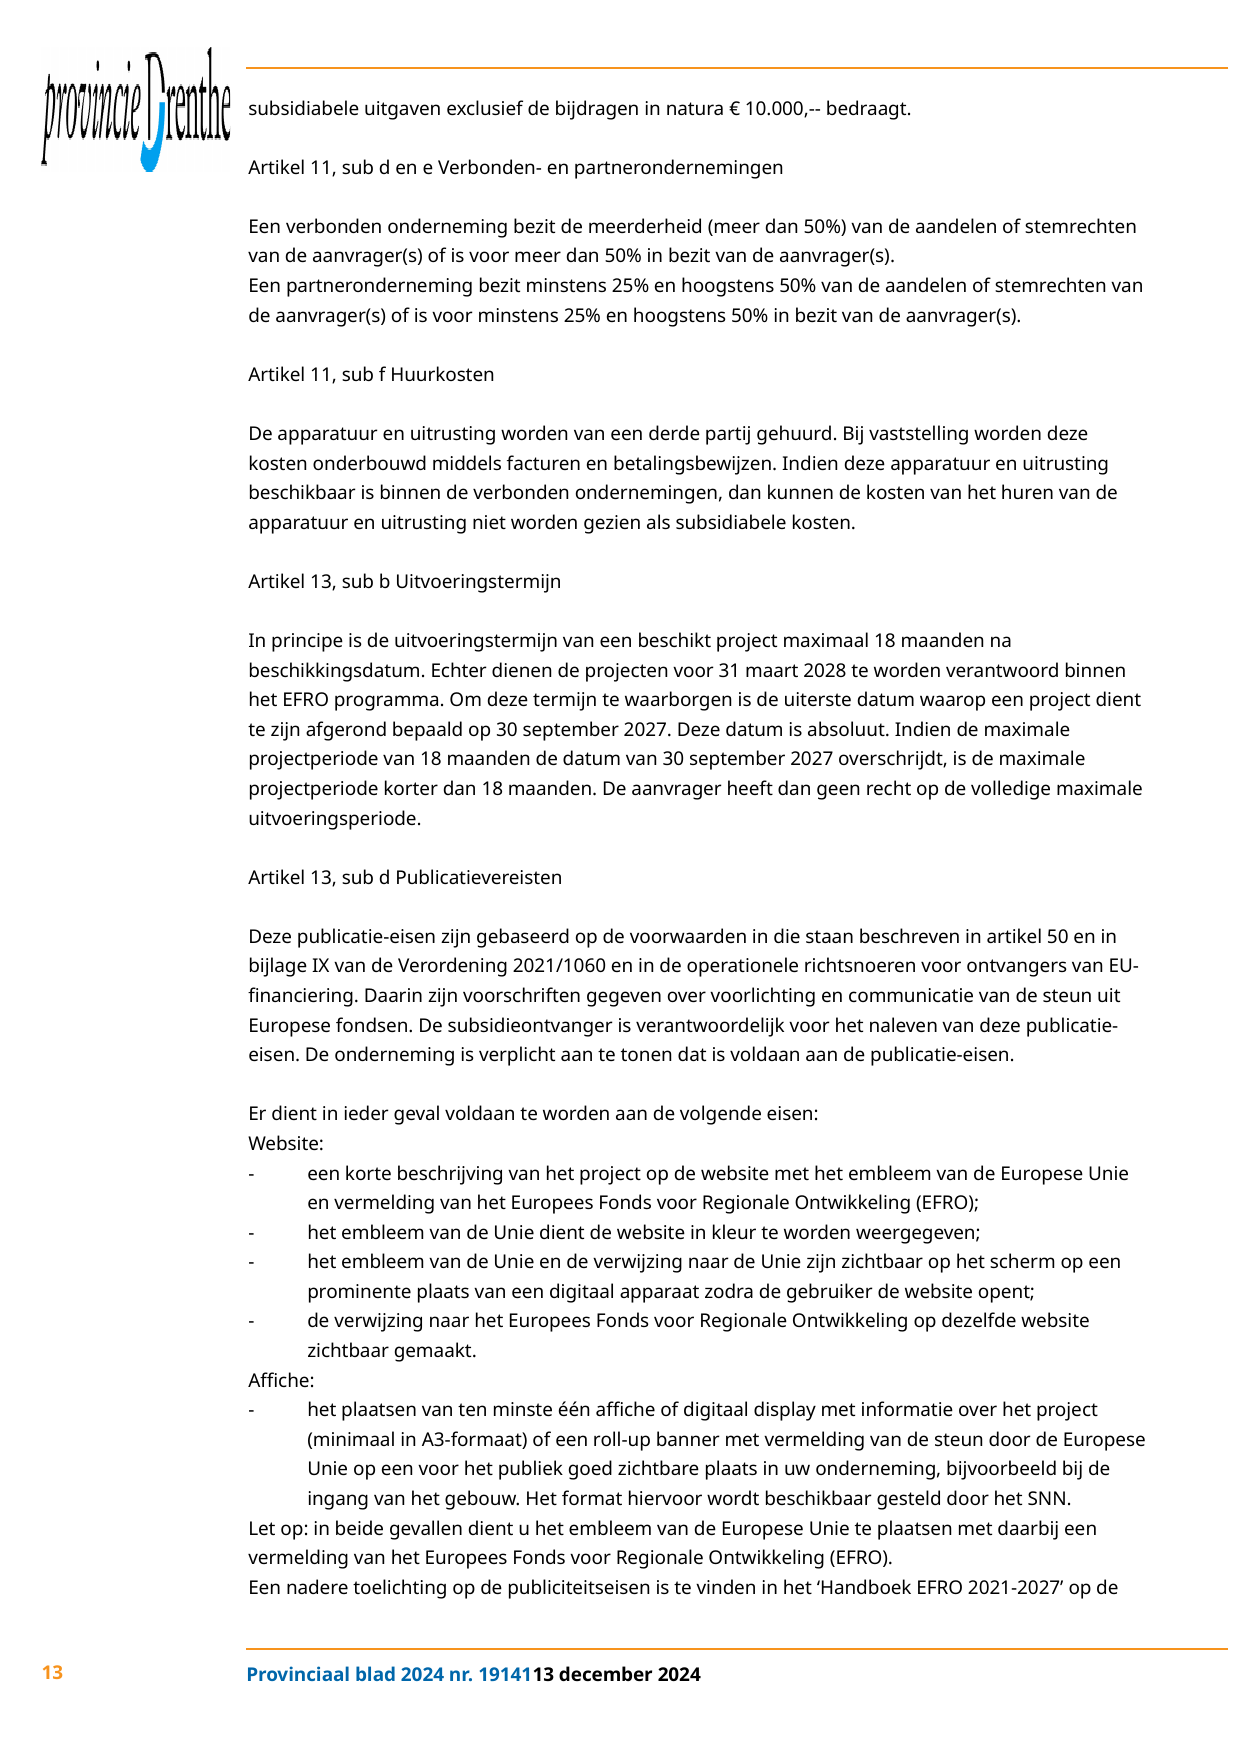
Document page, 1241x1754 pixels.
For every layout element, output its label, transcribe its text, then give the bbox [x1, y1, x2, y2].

text De apparatuur en uitrusting worden van een derde partij gehuurd. Bij vaststelling worden deze kosten onderbouwd middels facturen en betalingsbewijzen. Indien deze apparatuur en uitrusting beschikbaar is binnen de verbonden ondernemingen, dan kunnen de kosten van het huren van de apparatuur en uitrusting niet worden gezien als subsidiabele kosten. [248, 420, 1152, 535]
list het plaatsen van ten minste één affiche of digitaal display met informatie over het project (minimaal in A3-formaat) of een roll-up banner met vermelding van de steun door de Europese Unie op een voor het publiek goed zichtbare plaats in uw onderneming, bijvoorbeeld bij de ingang van het gebouw. Het format hiervoor wordt beschikbaar gesteld door het SNN. [248, 1396, 1152, 1511]
text Artikel 11, sub d en e Verbonden- en partnerondernemingen [248, 154, 1152, 180]
text Een partneronderneming bezit minstens 25% en hoogstens 50% van de aandelen of stemrechten van de aanvrager(s) of is voor minstens 25% en hoogstens 50% in bezit van de aanvrager(s). [248, 272, 1152, 328]
text subsidiabele uitgaven exclusief de bijdragen in natura € 10.000,-- bedraagt. [248, 95, 1152, 121]
list een korte beschrijving van het project op de website met het embleem van de Europese Unie en vermelding van het Europees Fonds voor Regionale Ontwikkeling (EFRO); [248, 1160, 1152, 1215]
list het embleem van de Unie dient de website in kleur te worden weergegeven; [248, 1219, 1152, 1245]
text Een nadere toelichting op de publiciteitseisen is te vinden in het ‘Handboek EFRO 2021-2027’ op de [248, 1574, 1152, 1600]
text Deze publicatie-eisen zijn gebaseerd op de voorwaarden in die staan beschreven in artikel 50 en in bijlage IX van de Verordening 2021/1060 en in de operationele richtsnoeren voor ontvangers van EU-financiering. Daarin zijn voorschriften gegeven over voorlichting en communicatie van de steun uit Europese fondsen. De subsidieontvanger is verantwoordelijk voor het naleven van deze publicatie-eisen. De onderneming is verplicht aan te tonen dat is voldaan aan de publicatie-eisen. [248, 923, 1152, 1067]
list het embleem van de Unie en de verwijzing naar de Unie zijn zichtbaar op het scherm op een prominente plaats van een digitaal apparaat zodra de gebruiker de website opent; [248, 1248, 1152, 1304]
text Let op: in beide gevallen dient u het embleem van de Europese Unie te plaatsen met daarbij een vermelding van het Europees Fonds voor Regionale Ontwikkeling (EFRO). [248, 1515, 1152, 1570]
text Website: [248, 1130, 1152, 1156]
picture [41, 47, 231, 172]
text Artikel 13, sub b Uitvoeringstermijn [248, 568, 1152, 594]
list de verwijzing naar het Europees Fonds voor Regionale Ontwikkeling op dezelfde website zichtbaar gemaakt. [248, 1308, 1152, 1363]
text Affiche: [248, 1367, 1152, 1393]
text In principe is de uitvoeringstermijn van een beschikt project maximaal 18 maanden na beschikkingsdatum. Echter dienen de projecten voor 31 maart 2028 te worden verantwoord binnen het EFRO programma. Om deze termijn te waarborgen is de uiterste datum waarop een project dient te zijn afgerond bepaald op 30 september 2027. Deze datum is absoluut. Indien de maximale projectperiode van 18 maanden de datum van 30 september 2027 overschrijdt, is de maximale projectperiode korter dan 18 maanden. De aanvrager heeft dan geen recht op de volledige maximale uitvoeringsperiode. [248, 627, 1152, 831]
text Een verbonden onderneming bezit de meerderheid (meer dan 50%) van de aandelen of stemrechten van de aanvrager(s) of is voor meer dan 50% in bezit van de aanvrager(s). [248, 213, 1152, 268]
text Er dient in ieder geval voldaan te worden aan de volgende eisen: [248, 1101, 1152, 1126]
text Artikel 11, sub f Huurkosten [248, 361, 1152, 387]
text Artikel 13, sub d Publicatievereisten [248, 864, 1152, 890]
